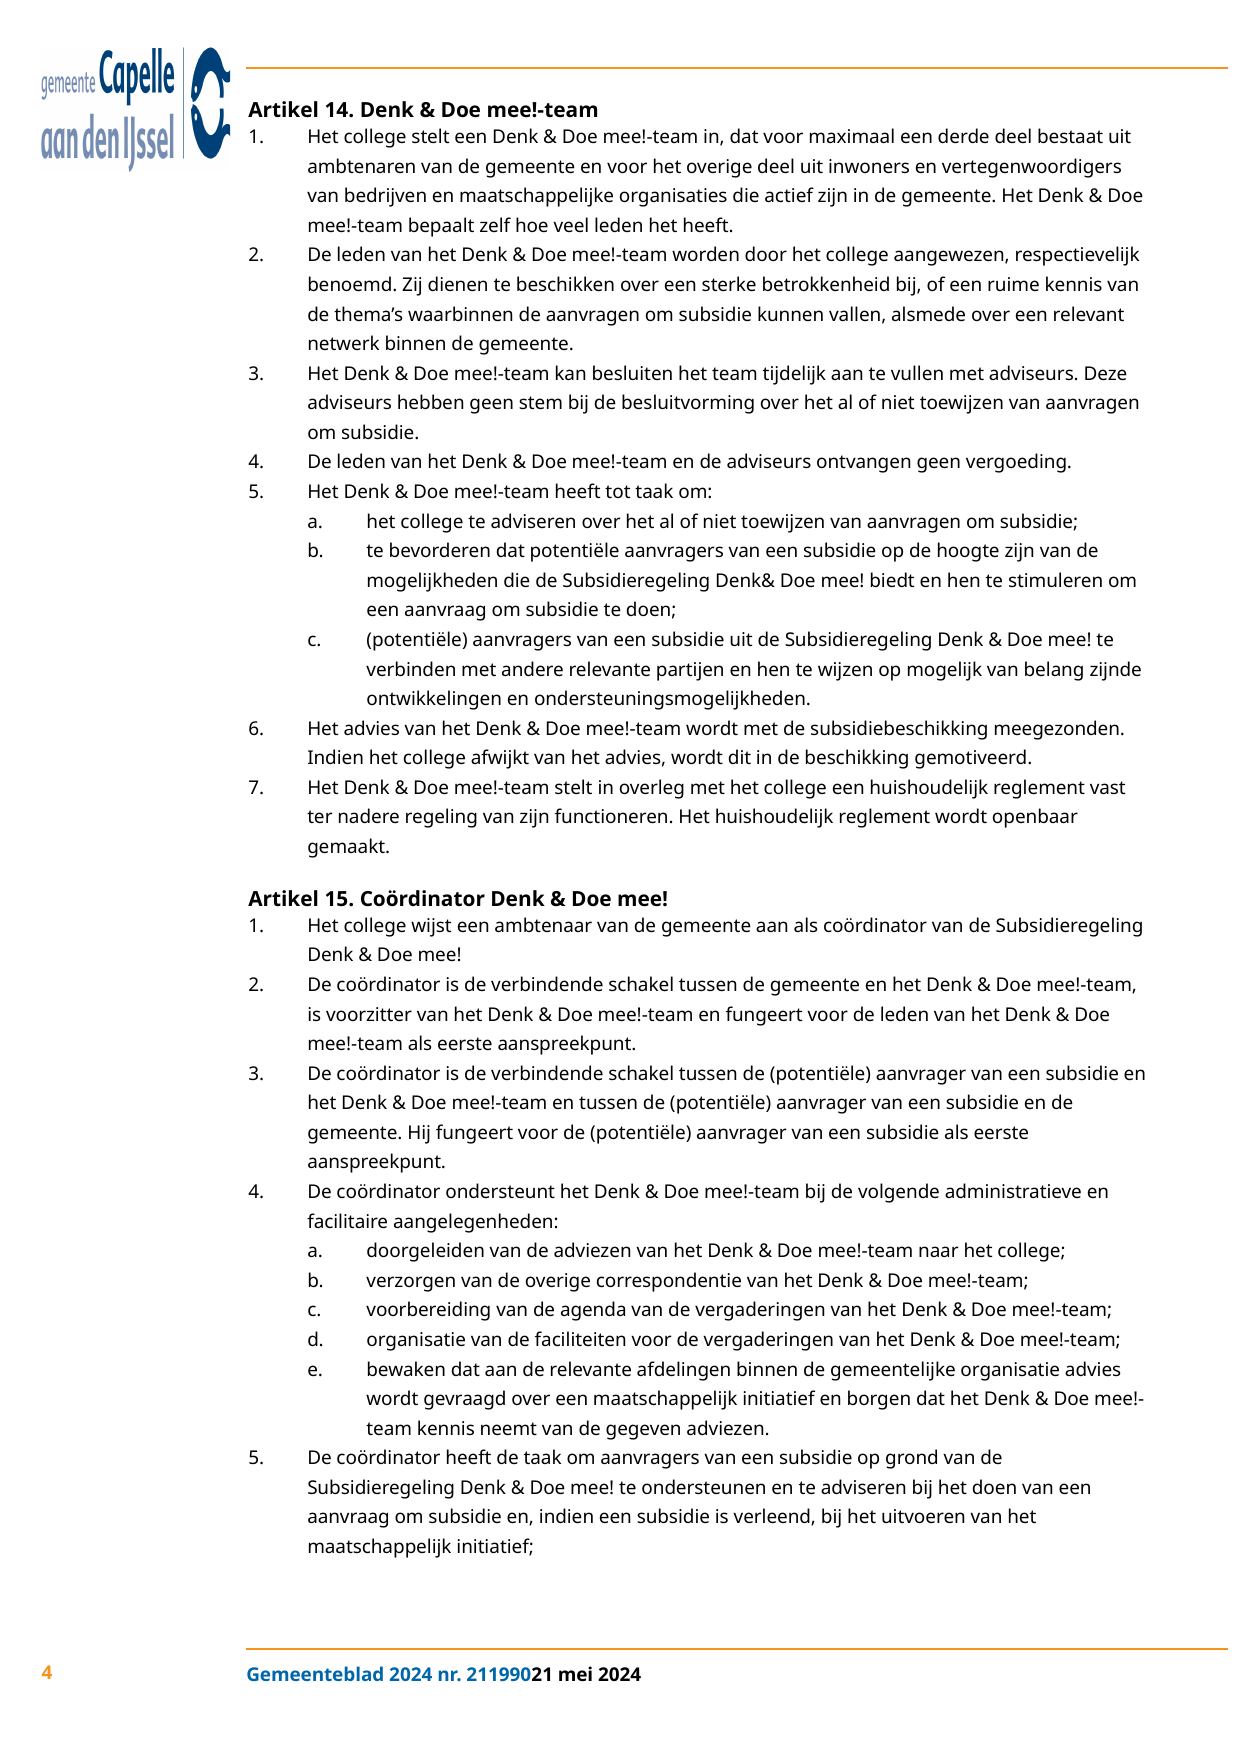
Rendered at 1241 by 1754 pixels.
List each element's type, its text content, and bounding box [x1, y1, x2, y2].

text Artikel 14. Denk & Doe mee!-team [248, 95, 1152, 123]
list Het Denk & Doe mee!-team stelt in overleg met het college een huishoudelijk reglement vast ter nadere regeling van zijn functioneren. Het huishoudelijk reglement wordt openbaar gemaakt. [248, 774, 1152, 859]
list doorgeleiden van de adviezen van het Denk & Doe mee!-team naar het college; [307, 1237, 1152, 1263]
list Het Denk & Doe mee!-team heeft tot taak om: [248, 478, 1152, 504]
list (potentiële) aanvragers van een subsidie uit de Subsidieregeling Denk & Doe mee! te verbinden met andere relevante partijen en hen te wijzen op mogelijk van belang zijnde ontwikkelingen en ondersteuningsmogelijkheden. [307, 626, 1152, 711]
list De leden van het Denk & Doe mee!-team en de adviseurs ontvangen geen vergoeding. [248, 449, 1152, 474]
list bewaken dat aan de relevante afdelingen binnen de gemeentelijke organisatie advies wordt gevraagd over een maatschappelijk initiatief en borgen dat het Denk & Doe mee!-team kennis neemt van de gegeven adviezen. [307, 1356, 1152, 1441]
list De leden van het Denk & Doe mee!-team worden door het college aangewezen, respectievelijk benoemd. Zij dienen te beschikken over een sterke betrokkenheid bij, of een ruime kennis van de thema’s waarbinnen de aanvragen om subsidie kunnen vallen, alsmede over een relevant netwerk binnen de gemeente. [248, 242, 1152, 356]
picture [41, 47, 231, 172]
list De coördinator is de verbindende schakel tussen de (potentiële) aanvrager van een subsidie en het Denk & Doe mee!-team en tussen de (potentiële) aanvrager van een subsidie en de gemeente. Hij fungeert voor de (potentiële) aanvrager van een subsidie als eerste aanspreekpunt. [248, 1060, 1152, 1174]
list De coördinator heeft de taak om aanvragers van een subsidie op grond van de Subsidieregeling Denk & Doe mee! te ondersteunen en te adviseren bij het doen van een aanvraag om subsidie en, indien een subsidie is verleend, bij het uitvoeren van het maatschappelijk initiatief; [248, 1444, 1152, 1559]
list De coördinator is de verbindende schakel tussen de gemeente en het Denk & Doe mee!-team, is voorzitter van het Denk & Doe mee!-team en fungeert voor de leden van het Denk & Doe mee!-team als eerste aanspreekpunt. [248, 971, 1152, 1056]
list Het college stelt een Denk & Doe mee!-team in, dat voor maximaal een derde deel bestaat uit ambtenaren van de gemeente en voor het overige deel uit inwoners en vertegenwoordigers van bedrijven en maatschappelijke organisaties die actief zijn in de gemeente. Het Denk & Doe mee!-team bepaalt zelf hoe veel leden het heeft. [248, 123, 1152, 238]
list het college te adviseren over het al of niet toewijzen van aanvragen om subsidie; [307, 508, 1152, 533]
list te bevorderen dat potentiële aanvragers van een subsidie op de hoogte zijn van de mogelijkheden die de Subsidieregeling Denk& Doe mee! biedt en hen te stimuleren om een aanvraag om subsidie te doen; [307, 537, 1152, 622]
list organisatie van de faciliteiten voor de vergaderingen van het Denk & Doe mee!-team; [307, 1326, 1152, 1352]
list Het college wijst een ambtenaar van de gemeente aan als coördinator van de Subsidieregeling Denk & Doe mee! [248, 912, 1152, 967]
list Het advies van het Denk & Doe mee!-team wordt met de subsidiebeschikking meegezonden. Indien het college afwijkt van het advies, wordt dit in de beschikking gemotiveerd. [248, 715, 1152, 770]
text Artikel 15. Coördinator Denk & Doe mee! [248, 884, 1152, 912]
list voorbereiding van de agenda van de vergaderingen van het Denk & Doe mee!-team; [307, 1297, 1152, 1322]
list verzorgen van de overige correspondentie van het Denk & Doe mee!-team; [307, 1267, 1152, 1293]
list De coördinator ondersteunt het Denk & Doe mee!-team bij de volgende administratieve en facilitaire aangelegenheden: [248, 1178, 1152, 1234]
list Het Denk & Doe mee!-team kan besluiten het team tijdelijk aan te vullen met adviseurs. Deze adviseurs hebben geen stem bij de besluitvorming over het al of niet toewijzen van aanvragen om subsidie. [248, 360, 1152, 445]
